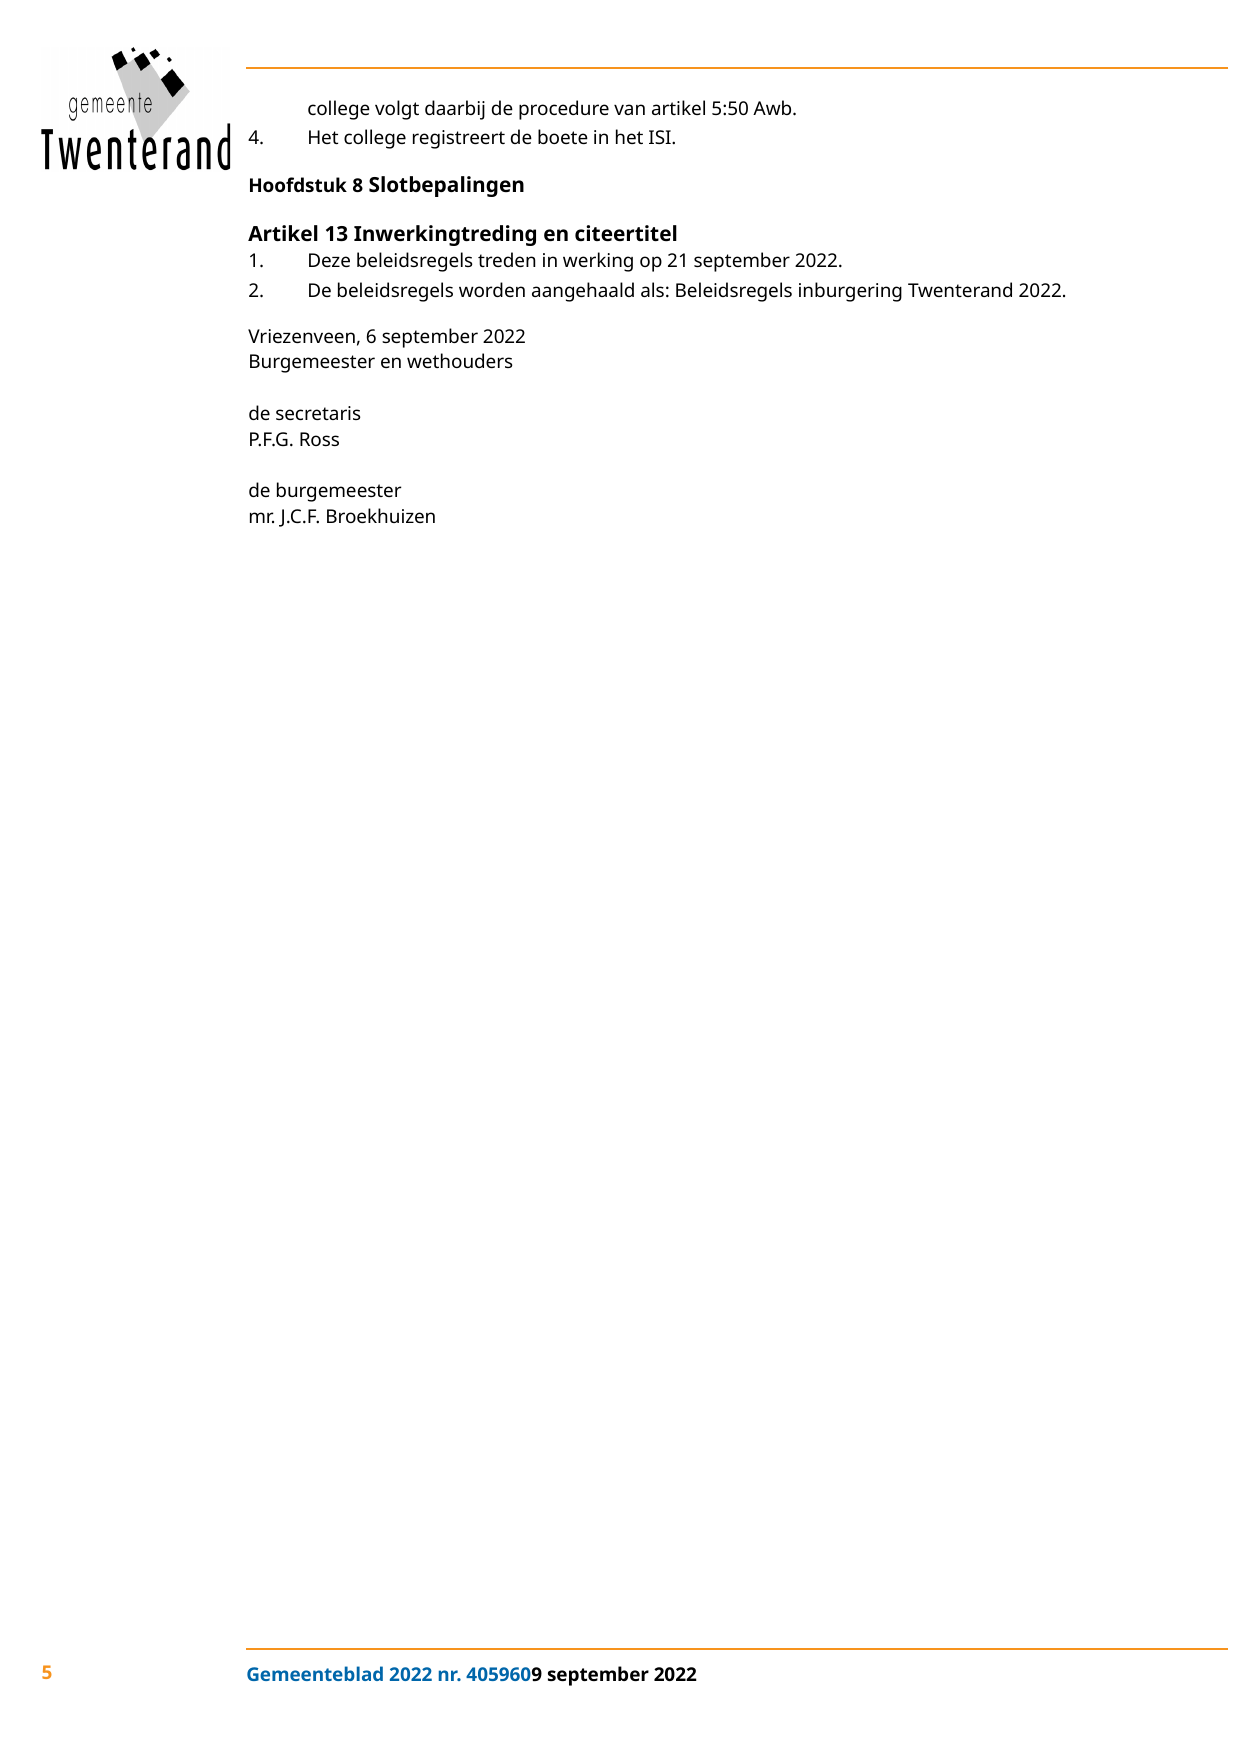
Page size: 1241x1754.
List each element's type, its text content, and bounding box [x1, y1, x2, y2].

list De beleidsregels worden aangehaald als: Beleidsregels inburgering Twenterand 2022. [248, 277, 1152, 303]
text Hoofdstuk 8 Slotbepalingen [248, 170, 1152, 198]
text mr. J.C.F. Broekhuizen [248, 503, 1152, 529]
list Het college registreert de boete in het ISI. [248, 124, 1152, 150]
text de secretaris [248, 400, 1152, 426]
text P.F.G. Ross [248, 426, 1152, 452]
list college volgt daarbij de procedure van artikel 5:50 Awb. [248, 95, 1152, 121]
list Deze beleidsregels treden in werking op 21 september 2022. [248, 248, 1152, 273]
text de burgemeester [248, 477, 1152, 503]
text Burgemeester en wethouders [248, 349, 1152, 374]
text Artikel 13 Inwerkingtreding en citeertitel [248, 219, 1152, 248]
picture [41, 47, 231, 172]
text Vriezenveen, 6 september 2022 [248, 323, 1152, 349]
